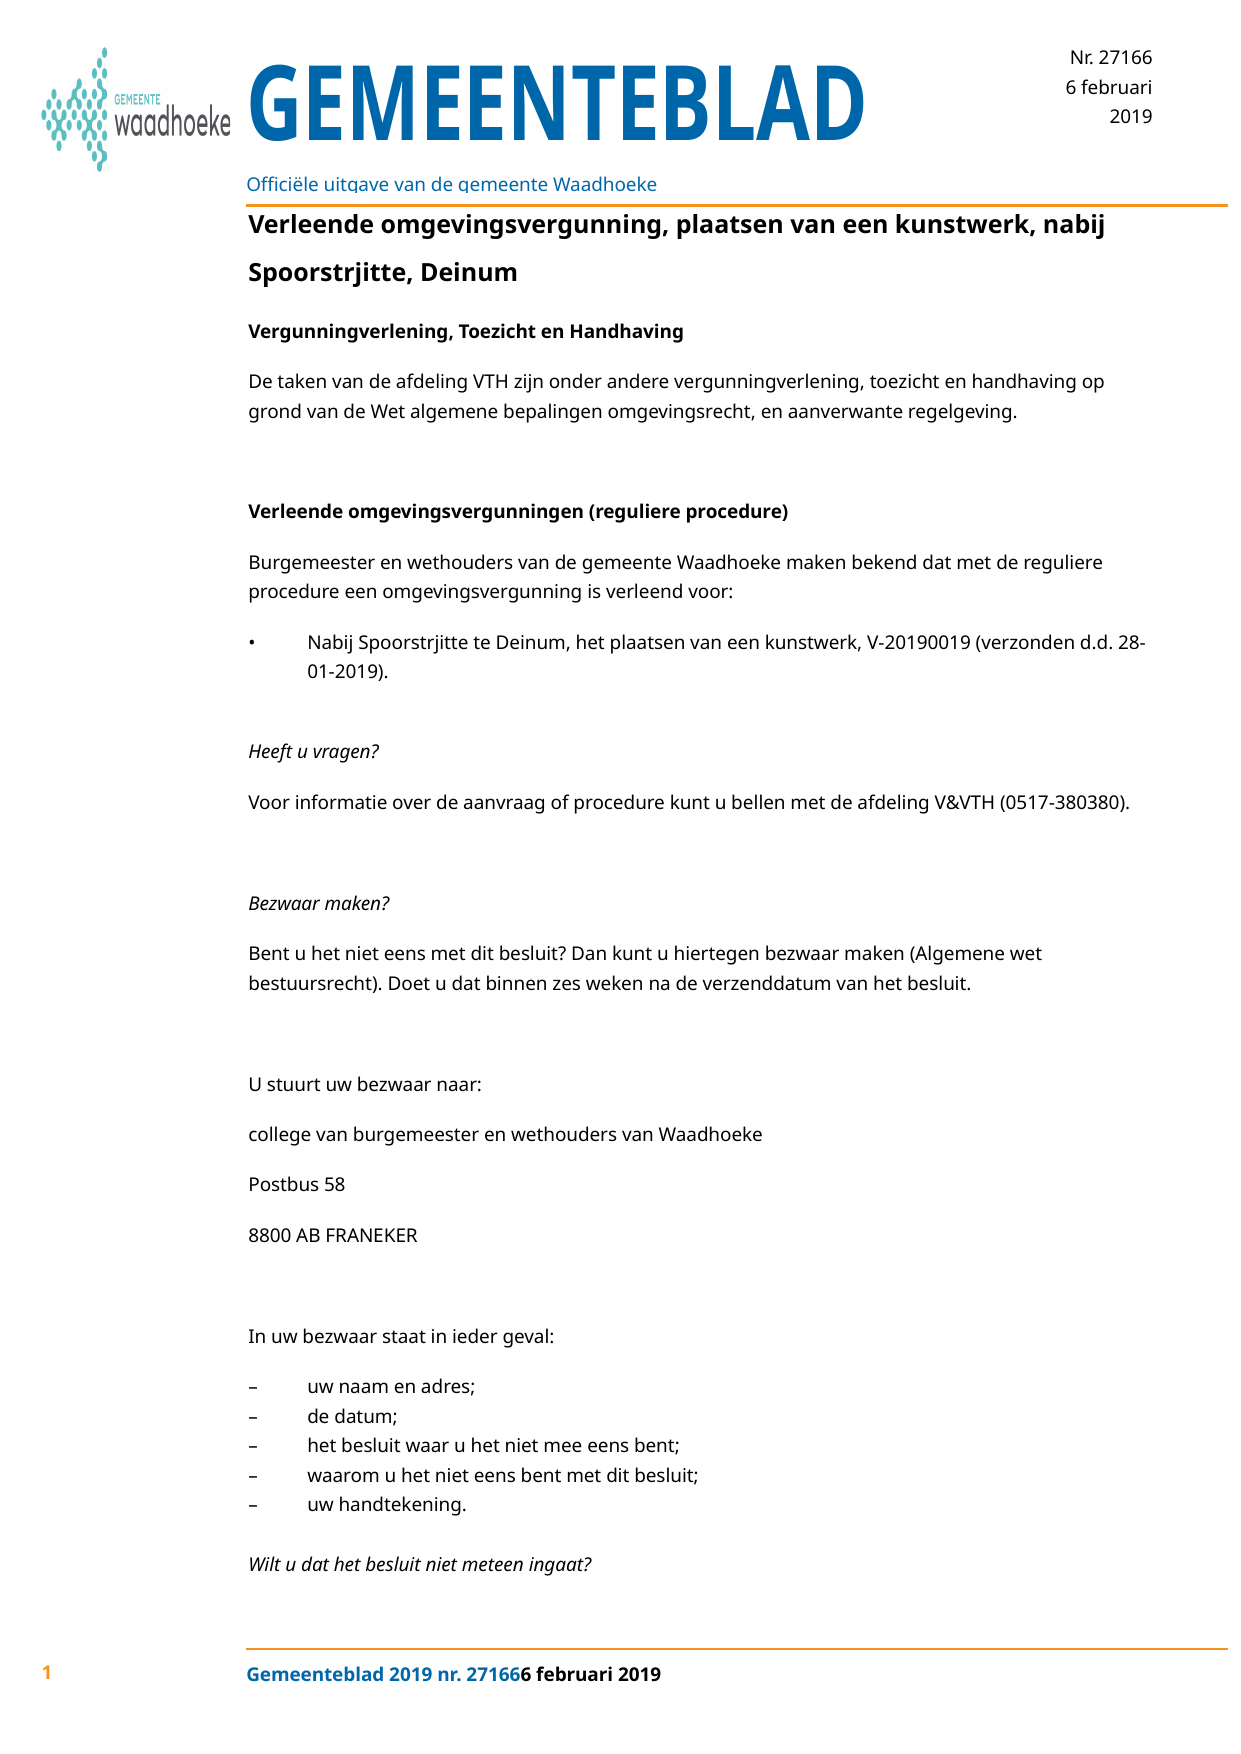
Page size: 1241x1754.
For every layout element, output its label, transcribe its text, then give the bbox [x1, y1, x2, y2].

text Bent u het niet eens met dit besluit? Dan kunt u hiertegen bezwaar maken (Algemene wet bestuursrecht). Doet u dat binnen zes weken na de verzenddatum van het besluit. [248, 940, 1152, 996]
text Wilt u dat het besluit niet meteen ingaat? [248, 1551, 1152, 1577]
text De taken van de afdeling VTH zijn onder andere vergunningverlening, toezicht en handhaving op grond van de Wet algemene bepalingen omgevingsrecht, en aanverwante regelgeving. [248, 368, 1152, 424]
text college van burgemeester en wethouders van Waadhoeke [248, 1121, 1152, 1147]
text Burgemeester en wethouders van de gemeente Waadhoeke maken bekend dat met de reguliere procedure een omgevingsvergunning is verleend voor: [248, 549, 1152, 604]
list de datum; [248, 1403, 1152, 1429]
text Vergunningverlening, Toezicht en Handhaving [248, 318, 1152, 344]
list uw naam en adres; [248, 1373, 1152, 1399]
list waarom u het niet eens bent met dit besluit; [248, 1462, 1152, 1488]
text U stuurt uw bezwaar naar: [248, 1071, 1152, 1097]
text Bezwaar maken? [248, 890, 1152, 916]
text In uw bezwaar staat in ieder geval: [248, 1323, 1152, 1349]
list het besluit waar u het niet mee eens bent; [248, 1432, 1152, 1458]
list Nabij Spoorstrjitte te Deinum, het plaatsen van een kunstwerk, V-20190019 (verzonden d.d. 28-01-2019). [248, 629, 1152, 684]
text Voor informatie over de aanvraag of procedure kunt u bellen met de afdeling V&VTH (0517-380380). [248, 789, 1152, 815]
list uw handtekening. [248, 1492, 1152, 1517]
text 8800 AB FRANEKER [248, 1222, 1152, 1248]
text Heeft u vragen? [248, 739, 1152, 764]
text Postbus 58 [248, 1172, 1152, 1197]
text Verleende omgevingsvergunningen (reguliere procedure) [248, 499, 1152, 524]
text Verleende omgevingsvergunning, plaatsen van een kunstwerk, nabij Spoorstrjitte, Deinum [248, 207, 1152, 288]
picture [41, 47, 231, 172]
